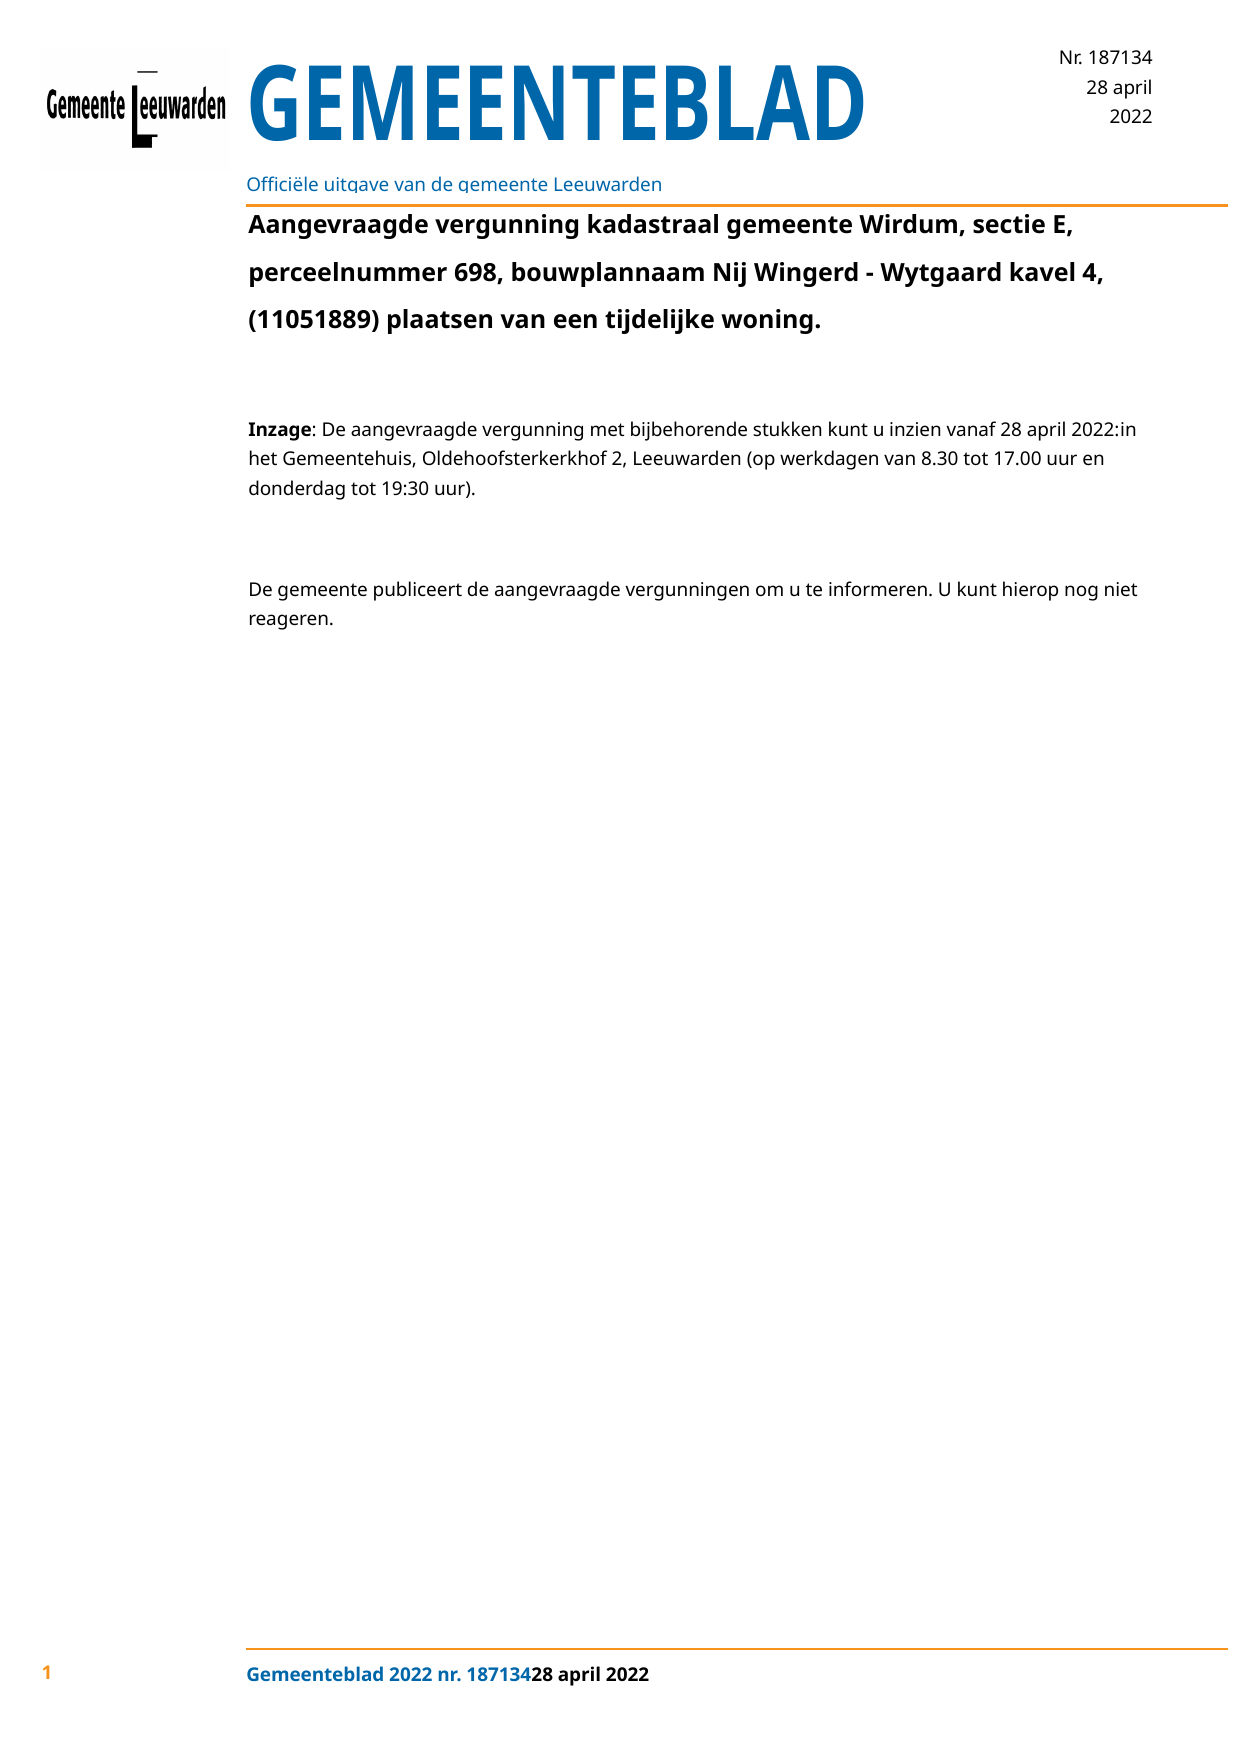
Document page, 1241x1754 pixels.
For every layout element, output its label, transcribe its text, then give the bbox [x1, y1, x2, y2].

text De gemeente publiceert de aangevraagde vergunningen om u te informeren. U kunt hierop nog niet reageren. [248, 576, 1152, 631]
picture [41, 47, 231, 172]
text Aangevraagde vergunning kadastraal gemeente Wirdum, sectie E, perceelnummer 698, bouwplannaam Nij Wingerd - Wytgaard kavel 4, (11051889) plaatsen van een tijdelijke woning. [248, 207, 1152, 336]
text Inzage: De aangevraagde vergunning met bijbehorende stukken kunt u inzien vanaf 28 april 2022:in het Gemeentehuis, Oldehoofsterkerkhof 2, Leeuwarden (op werkdagen van 8.30 tot 17.00 uur en donderdag tot 19:30 uur). [248, 416, 1152, 501]
